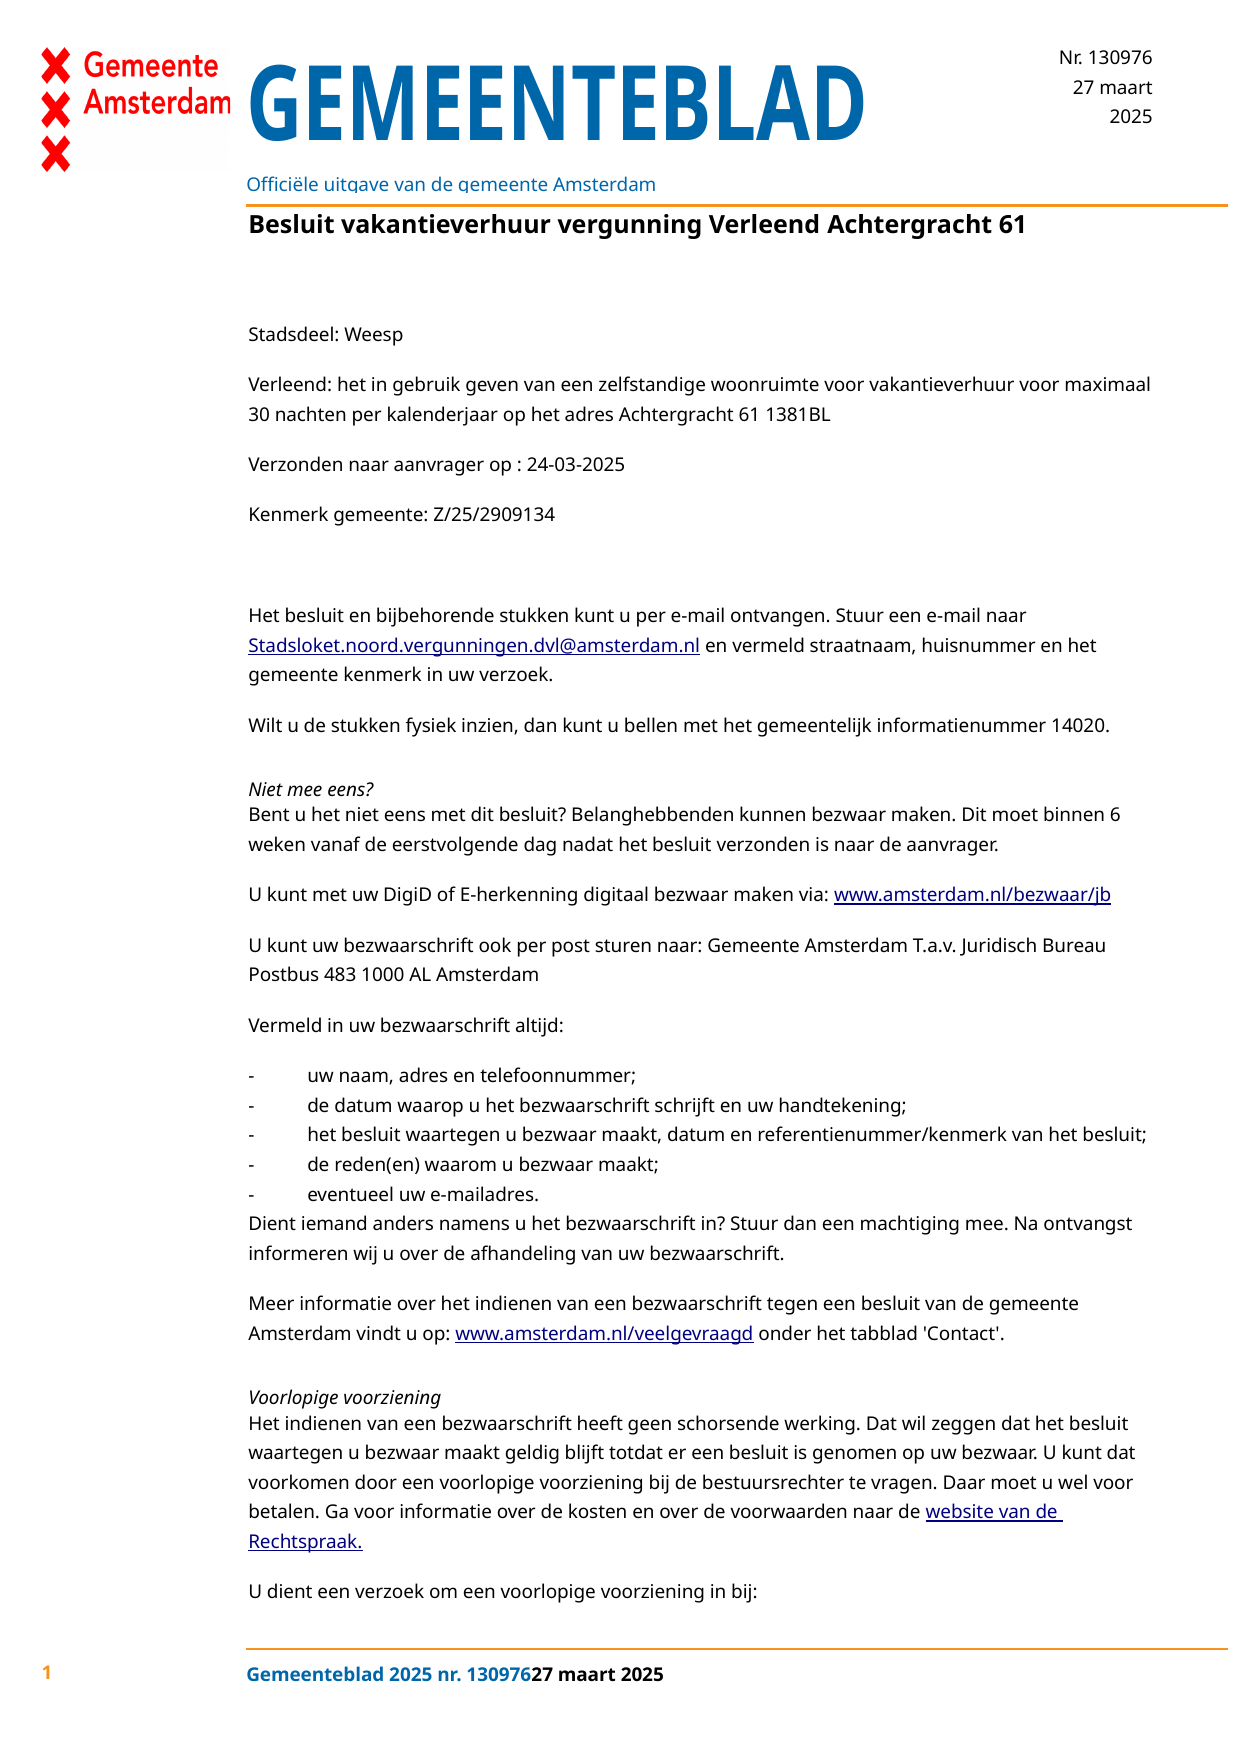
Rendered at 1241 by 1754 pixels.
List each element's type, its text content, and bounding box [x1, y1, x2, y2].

text Wilt u de stukken fysiek inzien, dan kunt u bellen met het gemeentelijk informatienummer 14020. [248, 712, 1152, 738]
list uw naam, adres en telefoonnummer; [248, 1062, 1152, 1088]
text Vermeld in uw bezwaarschrift altijd: [248, 1012, 1152, 1038]
text Het besluit en bijbehorende stukken kunt u per e-mail ontvangen. Stuur een e-mail naar Stadsloket.noord.vergunningen.dvl@amsterdam.nl en vermeld straatnaam, huisnummer en het gemeente kenmerk in uw verzoek. [248, 602, 1152, 687]
text Besluit vakantieverhuur vergunning Verleend Achtergracht 61 [248, 207, 1152, 241]
picture [41, 47, 231, 172]
list eventueel uw e-mailadres. [248, 1181, 1152, 1207]
text Niet mee eens? [248, 776, 1152, 802]
text Kenmerk gemeente: Z/25/2909134 [248, 502, 1152, 527]
list het besluit waartegen u bezwaar maakt, datum en referentienummer/kenmerk van het besluit; [248, 1122, 1152, 1147]
text Verleend: het in gebruik geven van een zelfstandige woonruimte voor vakantieverhuur voor maximaal 30 nachten per kalenderjaar op het adres Achtergracht 61 1381BL [248, 371, 1152, 426]
list de datum waarop u het bezwaarschrift schrijft en uw handtekening; [248, 1092, 1152, 1118]
text U kunt met uw DigiD of E-herkenning digitaal bezwaar maken via: www.amsterdam.nl/bezwaar/jb [248, 882, 1152, 907]
text U dient een verzoek om een voorlopige voorziening in bij: [248, 1578, 1152, 1604]
text Bent u het niet eens met dit besluit? Belanghebbenden kunnen bezwaar maken. Dit moet binnen 6 weken vanaf de eerstvolgende dag nadat het besluit verzonden is naar de aanvrager. [248, 802, 1152, 857]
text Stadsdeel: Weesp [248, 321, 1152, 346]
text Het indienen van een bezwaarschrift heeft geen schorsende werking. Dat wil zeggen dat het besluit waartegen u bezwaar maakt geldig blijft totdat er een besluit is genomen op uw bezwaar. U kunt dat voorkomen door een voorlopige voorziening bij de bestuursrechter te vragen. Daar moet u wel voor betalen. Ga voor informatie over de kosten en over de voorwaarden naar de website van de Rechtspraak. [248, 1410, 1152, 1554]
text U kunt uw bezwaarschrift ook per post sturen naar: Gemeente Amsterdam T.a.v. Juridisch Bureau Postbus 483 1000 AL Amsterdam [248, 932, 1152, 987]
text Dient iemand anders namens u het bezwaarschrift in? Stuur dan een machtiging mee. Na ontvangst informeren wij u over de afhandeling van uw bezwaarschrift. [248, 1210, 1152, 1266]
text Verzonden naar aanvrager op : 24-03-2025 [248, 451, 1152, 477]
text Voorlopige voorziening [248, 1384, 1152, 1410]
text Meer informatie over het indienen van een bezwaarschrift tegen een besluit van de gemeente Amsterdam vindt u op: www.amsterdam.nl/veelgevraagd onder het tabblad 'Contact'. [248, 1290, 1152, 1346]
list de reden(en) waarom u bezwaar maakt; [248, 1151, 1152, 1177]
